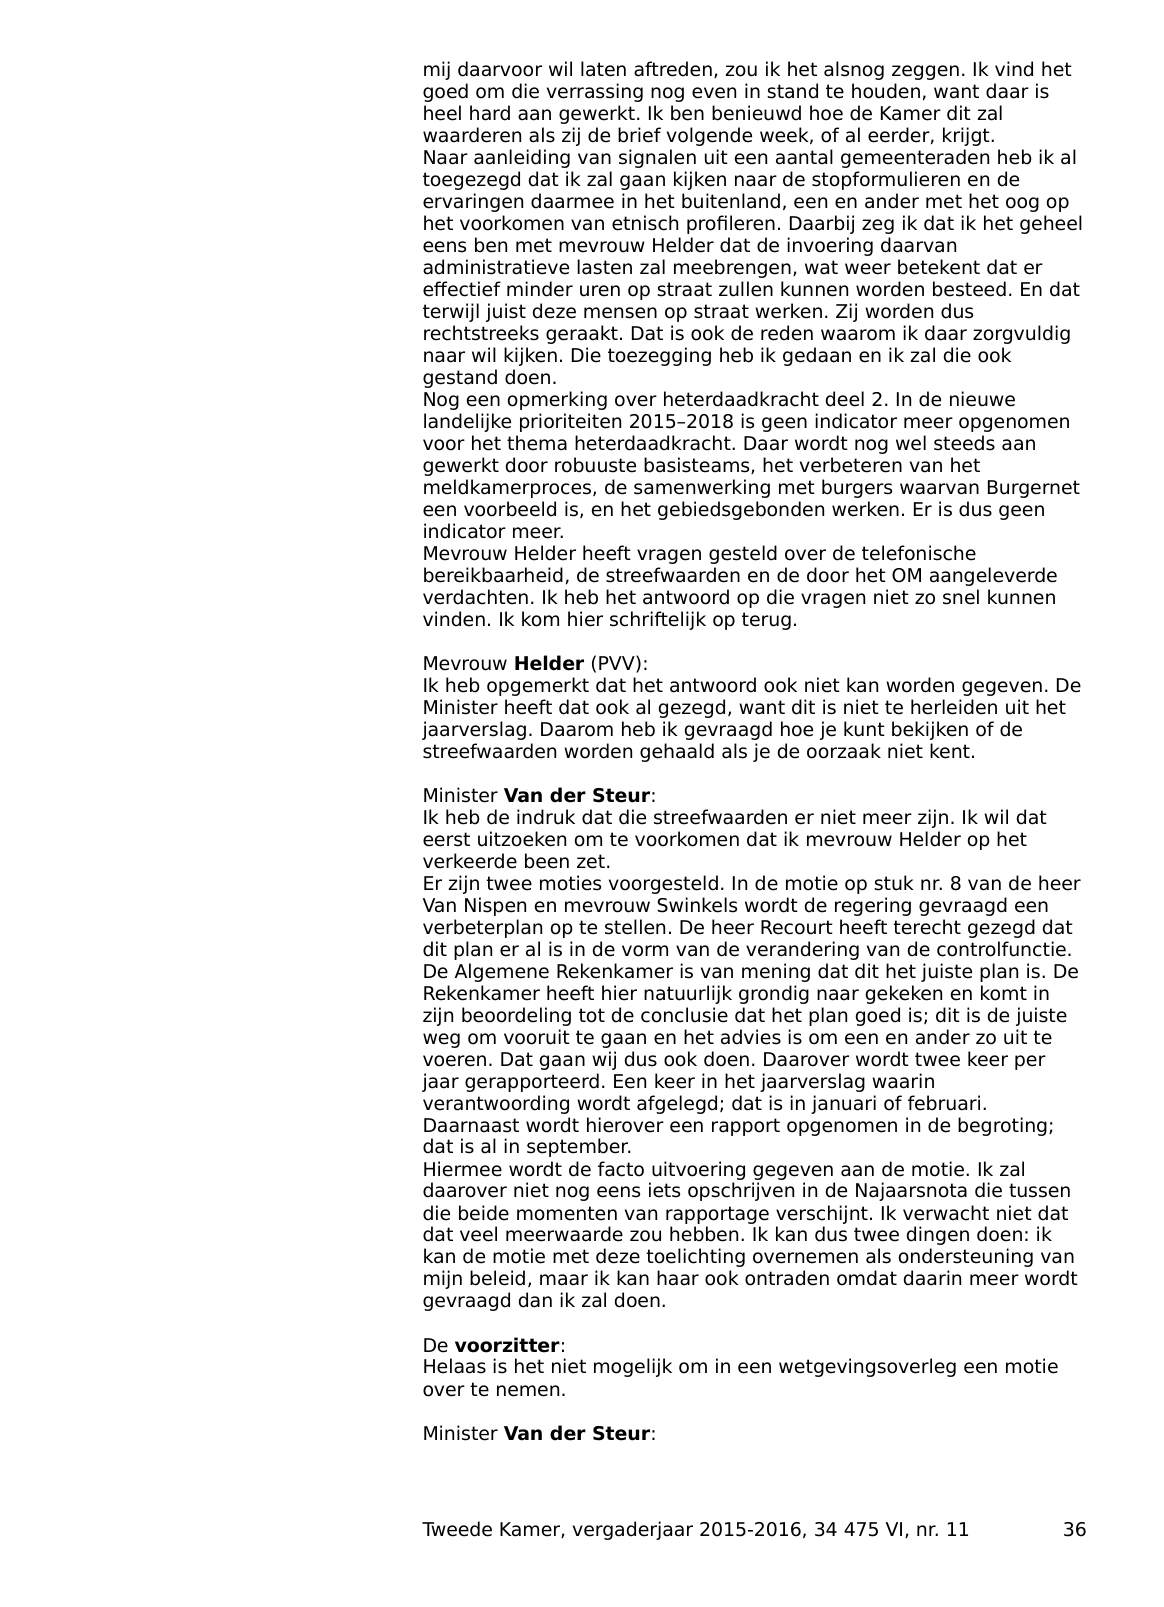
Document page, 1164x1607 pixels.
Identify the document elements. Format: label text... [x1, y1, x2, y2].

text Minister Van der Steur: [422, 785, 1087, 807]
text Nog een opmerking over heterdaadkracht deel 2. In de nieuwe landelijke prioriteiten 2015–2018 is geen indicator meer opgenomen voor het thema heterdaadkracht. Daar wordt nog wel steeds aan gewerkt door robuuste basisteams, het verbeteren van het meldkamerproces, de samenwerking met burgers waarvan Burgernet een voorbeeld is, en het gebiedsgebonden werken. Er is dus geen indicator meer. [422, 389, 1087, 543]
text Naar aanleiding van signalen uit een aantal gemeenteraden heb ik al toegezegd dat ik zal gaan kijken naar de stopformulieren en de ervaringen daarmee in het buitenland, een en ander met het oog op het voorkomen van etnisch profileren. Daarbij zeg ik dat ik het geheel eens ben met mevrouw Helder dat de invoering daarvan administratieve lasten zal meebrengen, wat weer betekent dat er effectief minder uren op straat zullen kunnen worden besteed. En dat terwijl juist deze mensen op straat werken. Zij worden dus rechtstreeks geraakt. Dat is ook de reden waarom ik daar zorgvuldig naar wil kijken. Die toezegging heb ik gedaan en ik zal die ook gestand doen. [422, 147, 1087, 389]
text Helaas is het niet mogelijk om in een wetgevingsoverleg een motie over te nemen. [422, 1356, 1087, 1400]
text De voorzitter: [422, 1334, 1087, 1356]
text Ik heb de indruk dat die streefwaarden er niet meer zijn. Ik wil dat eerst uitzoeken om te voorkomen dat ik mevrouw Helder op het verkeerde been zet. [422, 807, 1087, 873]
text Mevrouw Helder heeft vragen gesteld over de telefonische bereikbaarheid, de streefwaarden en de door het OM aangeleverde verdachten. Ik heb het antwoord op die vragen niet zo snel kunnen vinden. Ik kom hier schriftelijk op terug. [422, 543, 1087, 631]
text Mevrouw Helder (PVV): [422, 653, 1087, 675]
text Er zijn twee moties voorgesteld. In de motie op stuk nr. 8 van de heer Van Nispen en mevrouw Swinkels wordt de regering gevraagd een verbeterplan op te stellen. De heer Recourt heeft terecht gezegd dat dit plan er al is in de vorm van de verandering van de controlfunctie. De Algemene Rekenkamer is van mening dat dit het juiste plan is. De Rekenkamer heeft hier natuurlijk grondig naar gekeken en komt in zijn beoordeling tot de conclusie dat het plan goed is; dit is de juiste weg om vooruit te gaan en het advies is om een en ander zo uit te voeren. Dat gaan wij dus ook doen. Daarover wordt twee keer per jaar gerapporteerd. Een keer in het jaarverslag waarin verantwoording wordt afgelegd; dat is in januari of februari. Daarnaast wordt hierover een rapport opgenomen in de begroting; dat is al in september. [422, 873, 1087, 1158]
text mij daarvoor wil laten aftreden, zou ik het alsnog zeggen. Ik vind het goed om die verrassing nog even in stand te houden, want daar is heel hard aan gewerkt. Ik ben benieuwd hoe de Kamer dit zal waarderen als zij de brief volgende week, of al eerder, krijgt. [422, 59, 1087, 147]
text Ik heb opgemerkt dat het antwoord ook niet kan worden gegeven. De Minister heeft dat ook al gezegd, want dit is niet te herleiden uit het jaarverslag. Daarom heb ik gevraagd hoe je kunt bekijken of de streefwaarden worden gehaald als je de oorzaak niet kent. [422, 675, 1087, 763]
text Hiermee wordt de facto uitvoering gegeven aan de motie. Ik zal daarover niet nog eens iets opschrijven in de Najaarsnota die tussen die beide momenten van rapportage verschijnt. Ik verwacht niet dat dat veel meerwaarde zou hebben. Ik kan dus twee dingen doen: ik kan de motie met deze toelichting overnemen als ondersteuning van mijn beleid, maar ik kan haar ook ontraden omdat daarin meer wordt gevraagd dan ik zal doen. [422, 1158, 1087, 1312]
text Minister Van der Steur: [422, 1423, 1087, 1444]
